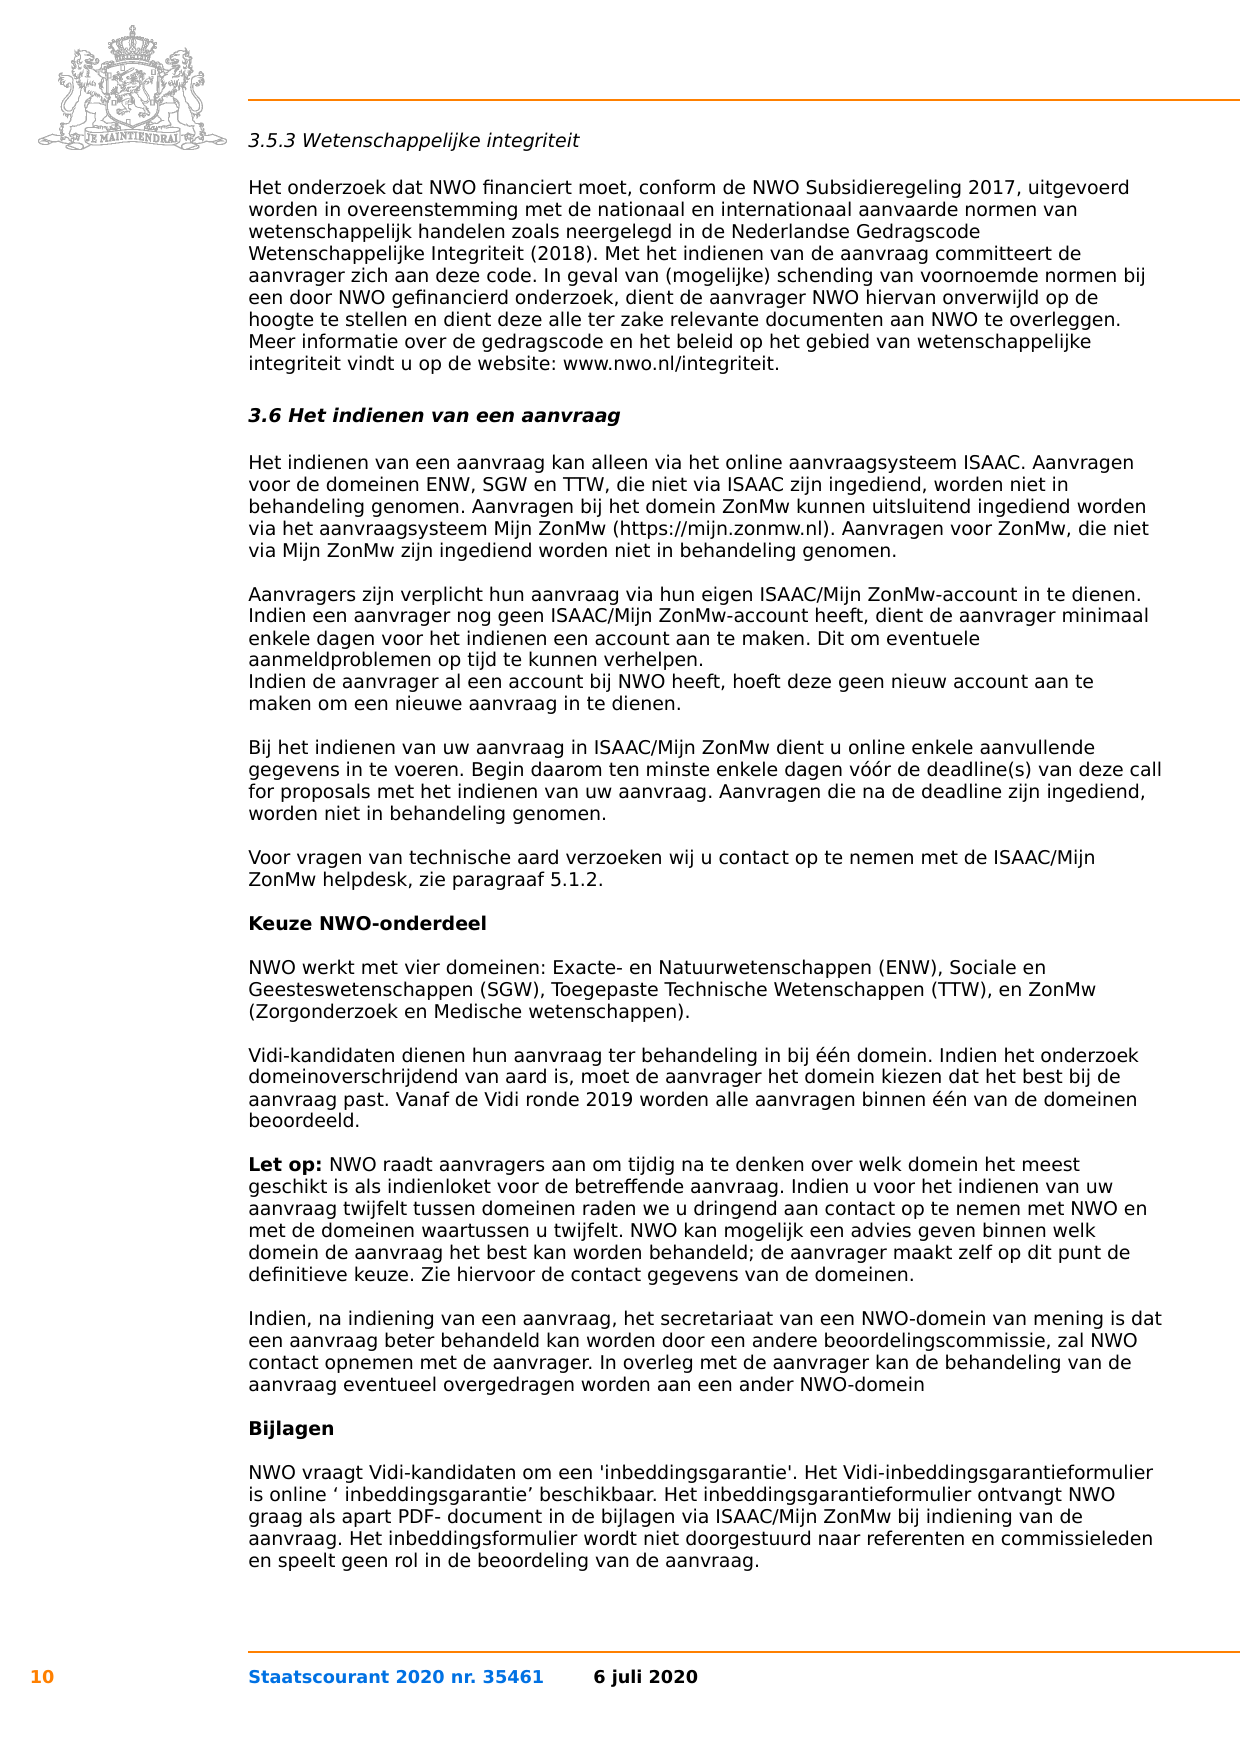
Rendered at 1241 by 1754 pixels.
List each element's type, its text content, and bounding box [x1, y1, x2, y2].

subtitle 3.6 Het indienen van een aanvraag [248, 405, 1163, 427]
subtitle 3.5.3 Wetenschappelijke integriteit [248, 130, 1163, 152]
text Vidi-kandidaten dienen hun aanvraag ter behandeling in bij één domein. Indien het onderzoek domeinoverschrijdend van aard is, moet de aanvrager het domein kiezen dat het best bij de aanvraag past. Vanaf de Vidi ronde 2019 worden alle aanvragen binnen één van de domeinen beoordeeld. [248, 1044, 1163, 1132]
text Het indienen van een aanvraag kan alleen via het online aanvraagsysteem ISAAC. Aanvragen voor de domeinen ENW, SGW en TTW, die niet via ISAAC zijn ingediend, worden niet in behandeling genomen. Aanvragen bij het domein ZonMw kunnen uitsluitend ingediend worden via het aanvraagsysteem Mijn ZonMw (https://mijn.zonmw.nl). Aanvragen voor ZonMw, die niet via Mijn ZonMw zijn ingediend worden niet in behandeling genomen. [248, 452, 1163, 562]
subtitle Keuze NWO-onderdeel [248, 913, 1163, 935]
text Aanvragers zijn verplicht hun aanvraag via hun eigen ISAAC/Mijn ZonMw-account in te dienen. Indien een aanvrager nog geen ISAAC/Mijn ZonMw-account heeft, dient de aanvrager minimaal enkele dagen voor het indienen een account aan te maken. Dit om eventuele aanmeldproblemen op tijd te kunnen verhelpen. [248, 583, 1163, 671]
text Let op: NWO raadt aanvragers aan om tijdig na te denken over welk domein het meest geschikt is als indienloket voor de betreffende aanvraag. Indien u voor het indienen van uw aanvraag twijfelt tussen domeinen raden we u dringend aan contact op te nemen met NWO en met de domeinen waartussen u twijfelt. NWO kan mogelijk een advies geven binnen welk domein de aanvraag het best kan worden behandeld; de aanvrager maakt zelf op dit punt de definitieve keuze. Zie hiervoor de contact gegevens van de domeinen. [248, 1154, 1163, 1286]
text Indien de aanvrager al een account bij NWO heeft, hoeft deze geen nieuw account aan te maken om een nieuwe aanvraag in te dienen. [248, 671, 1163, 715]
text Het onderzoek dat NWO financiert moet, conform de NWO Subsidieregeling 2017, uitgevoerd worden in overeenstemming met de nationaal en internationaal aanvaarde normen van wetenschappelijk handelen zoals neergelegd in de Nederlandse Gedragscode Wetenschappelijke Integriteit (2018). Met het indienen van de aanvraag committeert de aanvrager zich aan deze code. In geval van (mogelijke) schending van voornoemde normen bij een door NWO gefinancierd onderzoek, dient de aanvrager NWO hiervan onverwijld op de hoogte te stellen en dient deze alle ter zake relevante documenten aan NWO te overleggen. Meer informatie over de gedragscode en het beleid op het gebied van wetenschappelijke integriteit vindt u op de website: www.nwo.nl/integriteit. [248, 177, 1163, 375]
text Indien, na indiening van een aanvraag, het secretariaat van een NWO-domein van mening is dat een aanvraag beter behandeld kan worden door een andere beoordelingscommissie, zal NWO contact opnemen met de aanvrager. In overleg met de aanvrager kan de behandeling van de aanvraag eventueel overgedragen worden aan een ander NWO-domein [248, 1308, 1163, 1396]
subtitle Bijlagen [248, 1418, 1163, 1440]
text Bij het indienen van uw aanvraag in ISAAC/Mijn ZonMw dient u online enkele aanvullende gegevens in te voeren. Begin daarom ten minste enkele dagen vóór de deadline(s) van deze call for proposals met het indienen van uw aanvraag. Aanvragen die na de deadline zijn ingediend, worden niet in behandeling genomen. [248, 737, 1163, 825]
text Voor vragen van technische aard verzoeken wij u contact op te nemen met de ISAAC/Mijn ZonMw helpdesk, zie paragraaf 5.1.2. [248, 847, 1163, 891]
text NWO werkt met vier domeinen: Exacte- en Natuurwetenschappen (ENW), Sociale en Geesteswetenschappen (SGW), Toegepaste Technische Wetenschappen (TTW), en ZonMw (Zorgonderzoek en Medische wetenschappen). [248, 957, 1163, 1023]
picture [38, 25, 227, 150]
text NWO vraagt Vidi-kandidaten om een 'inbeddingsgarantie'. Het Vidi-inbeddingsgarantieformulier is online ‘ inbeddingsgarantie’ beschikbaar. Het inbeddingsgarantieformulier ontvangt NWO graag als apart PDF- document in de bijlagen via ISAAC/Mijn ZonMw bij indiening van de aanvraag. Het inbeddingsformulier wordt niet doorgestuurd naar referenten en commissieleden en speelt geen rol in de beoordeling van de aanvraag. [248, 1462, 1163, 1572]
